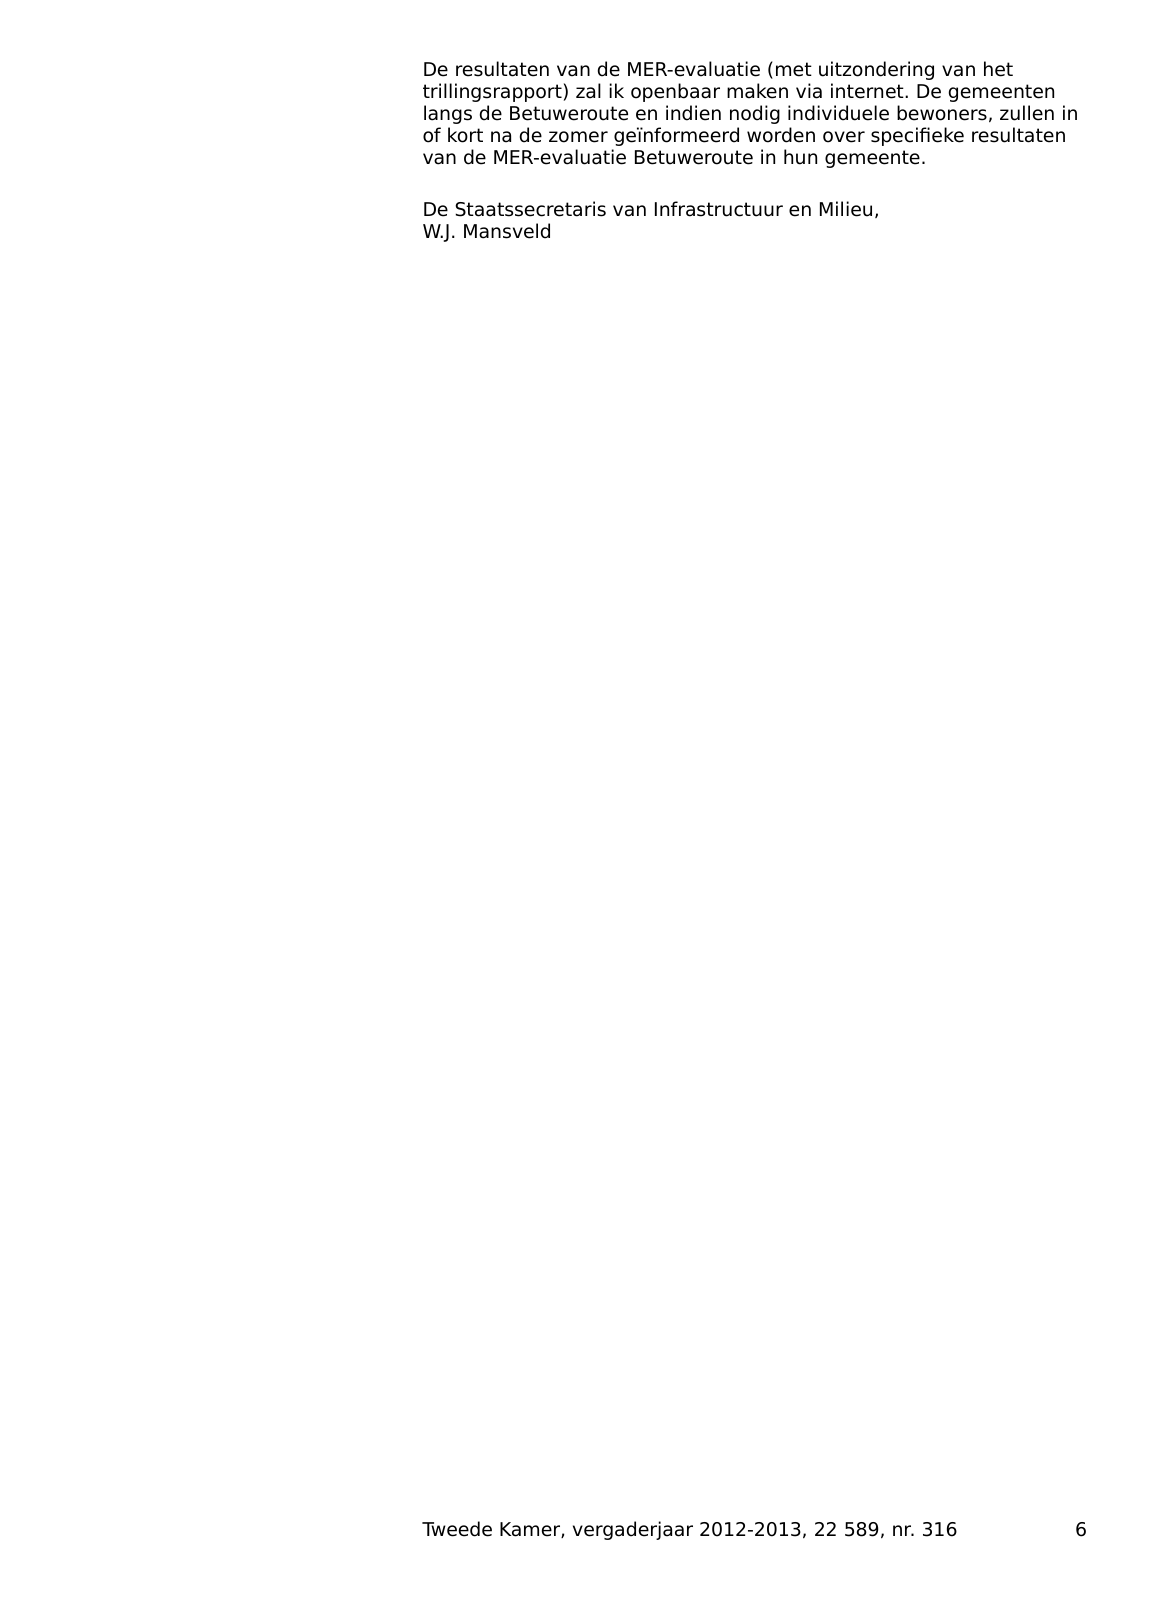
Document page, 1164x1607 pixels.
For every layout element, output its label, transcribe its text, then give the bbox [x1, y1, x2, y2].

text De Staatssecretaris van Infrastructuur en Milieu, W.J. Mansveld [422, 199, 1087, 243]
text De resultaten van de MER-evaluatie (met uitzondering van het trillingsrapport) zal ik openbaar maken via internet. De gemeenten langs de Betuweroute en indien nodig individuele bewoners, zullen in of kort na de zomer geïnformeerd worden over specifieke resultaten van de MER-evaluatie Betuweroute in hun gemeente. [422, 59, 1087, 169]
